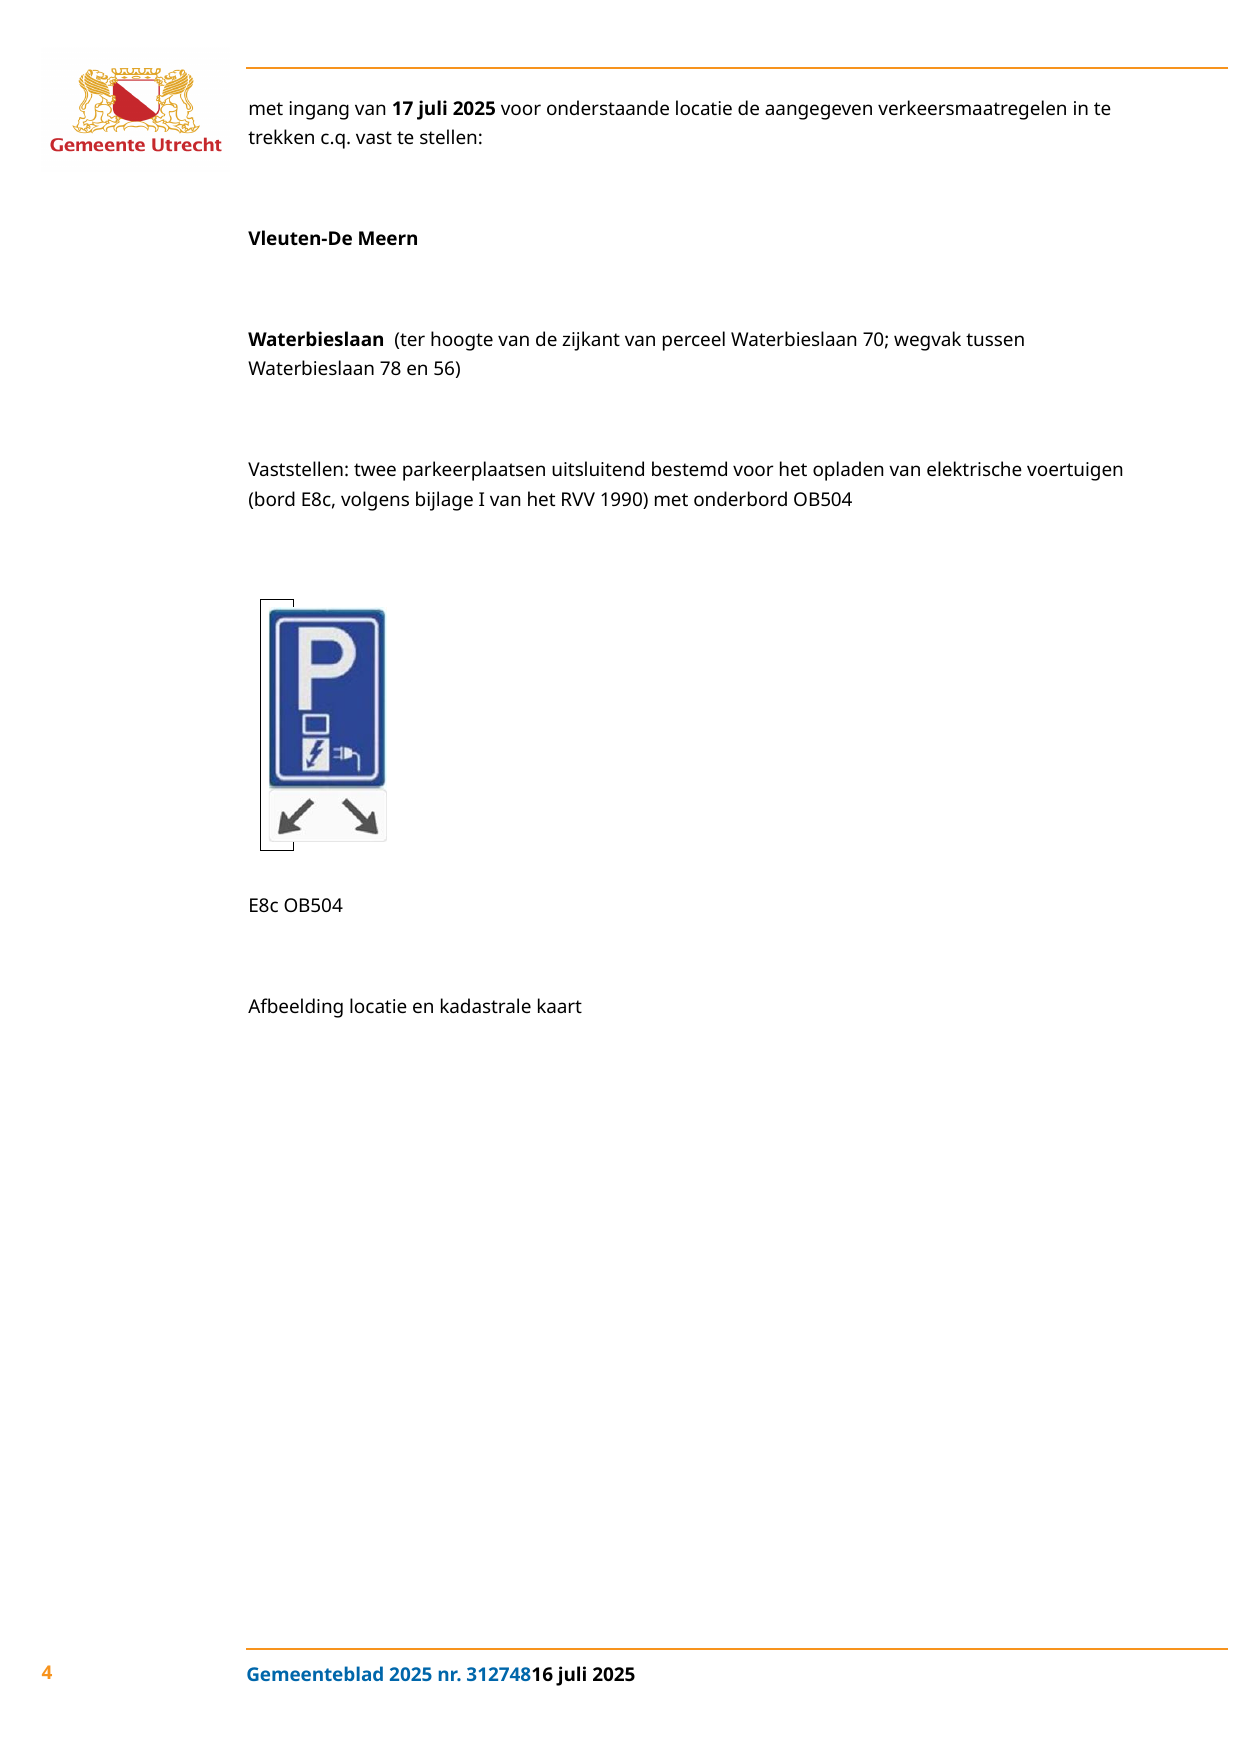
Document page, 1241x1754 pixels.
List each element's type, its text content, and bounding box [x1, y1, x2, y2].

picture [268, 607, 387, 842]
text Afbeelding locatie en kadastrale kaart [248, 993, 1152, 1019]
picture [41, 47, 231, 172]
text Waterbieslaan (ter hoogte van de zijkant van perceel Waterbieslaan 70; wegvak tussen Waterbieslaan 78 en 56) [248, 326, 1152, 381]
text Vleuten-De Meern [248, 225, 1152, 251]
text Vaststellen: twee parkeerplaatsen uitsluitend bestemd voor het opladen van elektrische voertuigen (bord E8c, volgens bijlage I van het RVV 1990) met onderbord OB504 [248, 456, 1152, 512]
text met ingang van 17 juli 2025 voor onderstaande locatie de aangegeven verkeersmaatregelen in te trekken c.q. vast te stellen: [248, 95, 1152, 150]
text E8c OB504 [248, 893, 1152, 918]
